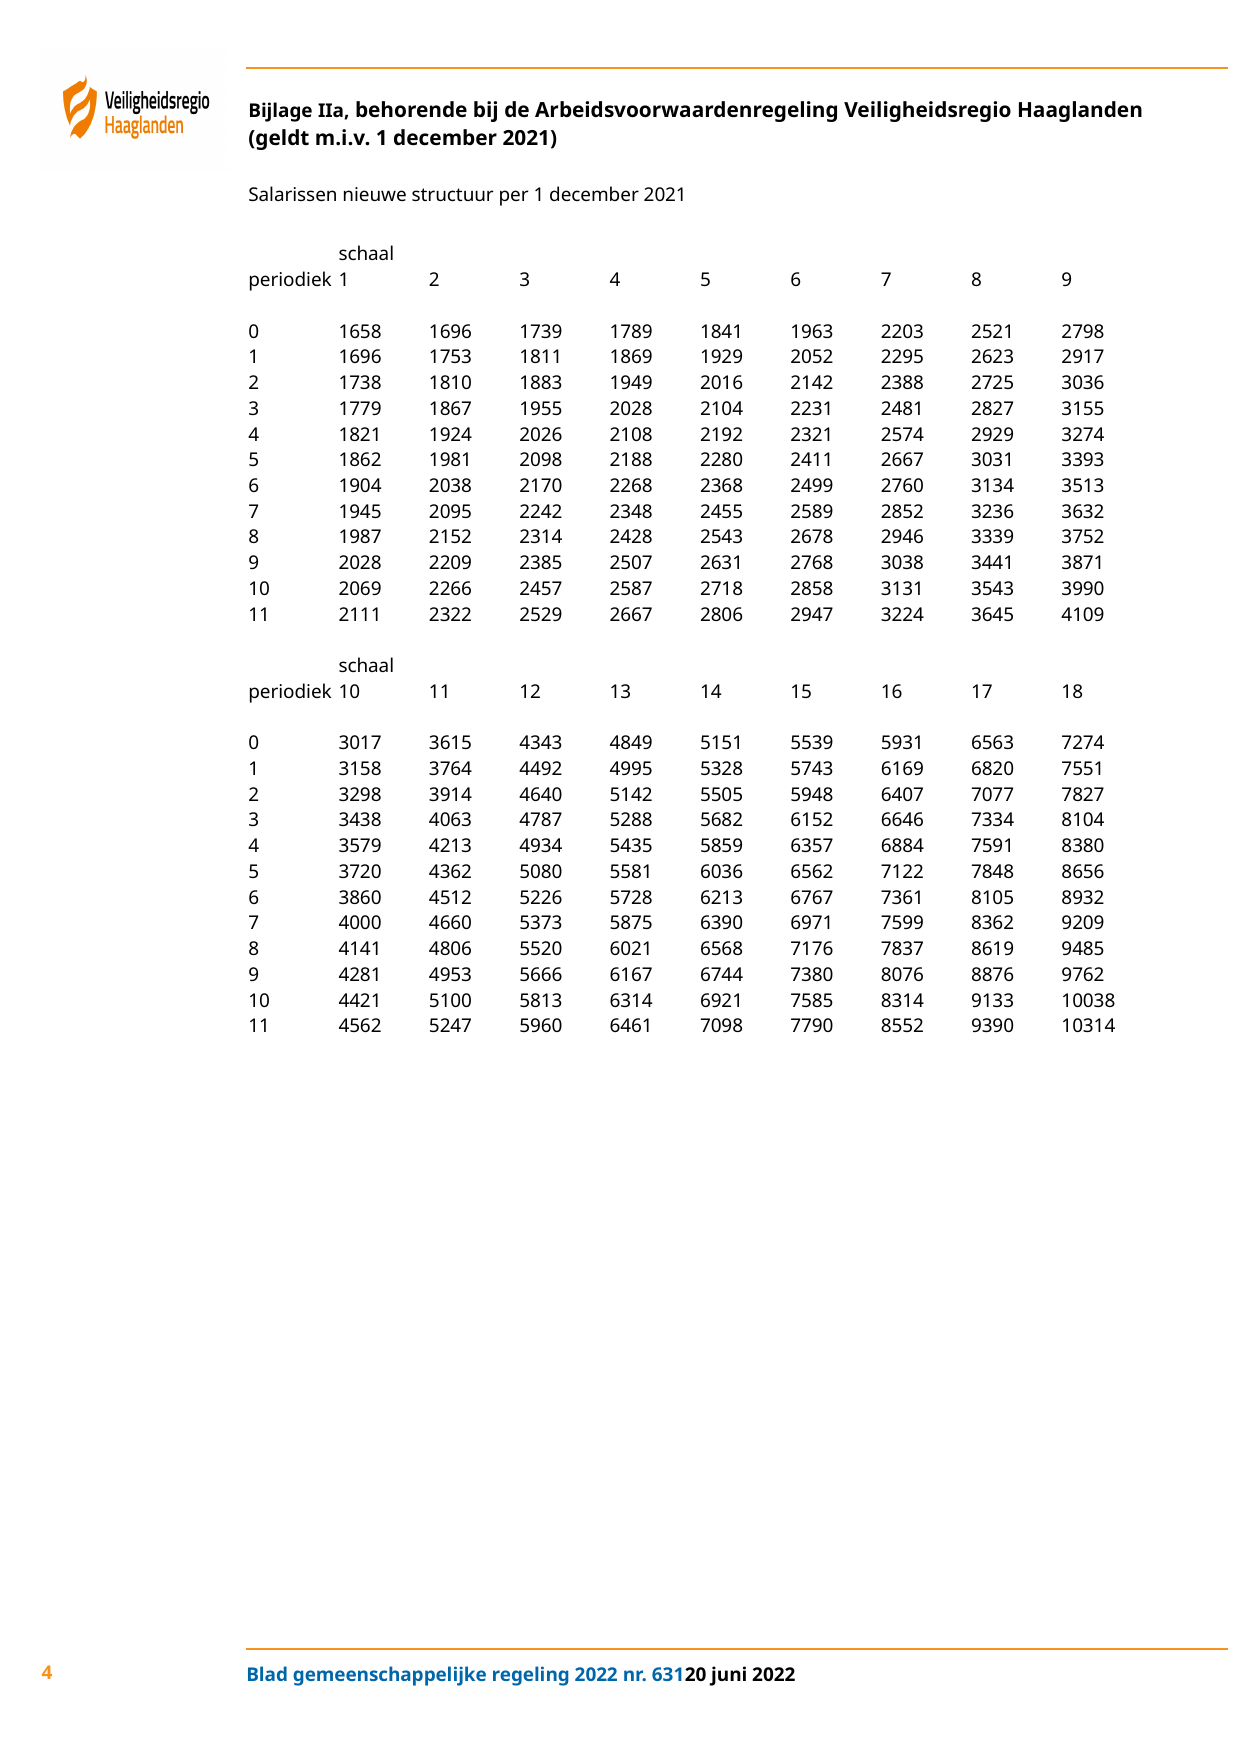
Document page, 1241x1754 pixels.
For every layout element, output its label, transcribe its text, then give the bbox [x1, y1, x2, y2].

table_cell 3134 [971, 472, 1061, 498]
table_cell 9209 [1061, 910, 1152, 935]
table_cell 3 [248, 807, 338, 832]
table_cell 10 [338, 678, 429, 704]
table_cell 8 [248, 935, 338, 961]
table_cell 2142 [790, 369, 881, 395]
table_cell 4 [248, 833, 338, 858]
table_cell [609, 627, 700, 652]
table_cell 2280 [700, 446, 790, 472]
table_cell 7 [881, 266, 971, 292]
table_cell [790, 627, 881, 652]
table_cell 9485 [1061, 935, 1152, 961]
table_cell 3438 [338, 807, 429, 832]
table_cell 2529 [519, 601, 609, 627]
table_cell 3298 [338, 781, 429, 807]
table_cell 4995 [609, 755, 700, 781]
table_cell 5142 [609, 781, 700, 807]
table_cell 1738 [338, 369, 429, 395]
table_cell 4934 [519, 833, 609, 858]
table_header [790, 241, 881, 266]
table_cell 3632 [1061, 498, 1152, 524]
table_cell 1929 [700, 344, 790, 369]
table_header [1061, 241, 1152, 266]
table_cell 5931 [881, 730, 971, 755]
table_cell 2314 [519, 524, 609, 549]
table_cell 5 [248, 446, 338, 472]
table_cell 3914 [429, 781, 519, 807]
table_cell 4 [609, 266, 700, 292]
table_cell 9 [1061, 266, 1152, 292]
table_cell 2028 [609, 395, 700, 421]
table_cell 5682 [700, 807, 790, 832]
table_cell 6021 [609, 935, 700, 961]
table_cell 2574 [881, 421, 971, 446]
table_cell [881, 704, 971, 729]
table_cell 7 [248, 910, 338, 935]
table_cell 9 [248, 961, 338, 987]
table_cell [429, 704, 519, 729]
table_cell 2 [248, 781, 338, 807]
table_cell 9762 [1061, 961, 1152, 987]
table_cell 2038 [429, 472, 519, 498]
table_cell 4806 [429, 935, 519, 961]
table_cell 6563 [971, 730, 1061, 755]
table_cell 3 [519, 266, 609, 292]
table_cell 16 [881, 678, 971, 704]
table_cell [519, 704, 609, 729]
table_cell 7827 [1061, 781, 1152, 807]
table_cell 3031 [971, 446, 1061, 472]
table_cell 18 [1061, 678, 1152, 704]
table_cell [700, 292, 790, 318]
table_cell 6884 [881, 833, 971, 858]
table_cell 2104 [700, 395, 790, 421]
table_cell 5505 [700, 781, 790, 807]
table_cell 2946 [881, 524, 971, 549]
table_cell 7380 [790, 961, 881, 987]
table_cell 11 [248, 1013, 338, 1038]
table_cell 8 [971, 266, 1061, 292]
table_cell 2192 [700, 421, 790, 446]
table_cell 2798 [1061, 318, 1152, 343]
table_header [971, 241, 1061, 266]
table_cell 1696 [338, 344, 429, 369]
table_cell 2 [248, 369, 338, 395]
picture [41, 47, 231, 172]
table_cell [338, 292, 429, 318]
table_cell 5080 [519, 858, 609, 884]
table_cell 5743 [790, 755, 881, 781]
table_cell 4512 [429, 884, 519, 909]
table_cell 4362 [429, 858, 519, 884]
table_cell 6921 [700, 987, 790, 1012]
table_cell 2428 [609, 524, 700, 549]
table_cell [248, 627, 338, 652]
table_header [881, 241, 971, 266]
table_cell 2543 [700, 524, 790, 549]
table_cell 4213 [429, 833, 519, 858]
table_cell 7122 [881, 858, 971, 884]
table_cell 13 [609, 678, 700, 704]
table_cell 17 [971, 678, 1061, 704]
table_cell [790, 292, 881, 318]
table_cell 4849 [609, 730, 700, 755]
table_cell 3860 [338, 884, 429, 909]
table_cell 6152 [790, 807, 881, 832]
table_cell 2322 [429, 601, 519, 627]
table_cell 4141 [338, 935, 429, 961]
table_cell 3615 [429, 730, 519, 755]
table_cell 6 [248, 472, 338, 498]
table_cell 5288 [609, 807, 700, 832]
table_cell 3036 [1061, 369, 1152, 395]
table_cell 2368 [700, 472, 790, 498]
table_cell 3155 [1061, 395, 1152, 421]
table_cell 3131 [881, 575, 971, 601]
table_cell 3274 [1061, 421, 1152, 446]
table_cell 1841 [700, 318, 790, 343]
table_cell 1955 [519, 395, 609, 421]
table_cell 3764 [429, 755, 519, 781]
table_cell 2052 [790, 344, 881, 369]
table_cell 5 [248, 858, 338, 884]
table_cell 1981 [429, 446, 519, 472]
table_cell 3543 [971, 575, 1061, 601]
table_cell 3720 [338, 858, 429, 884]
table_cell 5520 [519, 935, 609, 961]
table_cell 2098 [519, 446, 609, 472]
table_cell 2108 [609, 421, 700, 446]
table_cell 2188 [609, 446, 700, 472]
table_cell 8932 [1061, 884, 1152, 909]
table_cell 7361 [881, 884, 971, 909]
table_cell 4421 [338, 987, 429, 1012]
table_cell [1061, 292, 1152, 318]
table_cell [1061, 652, 1152, 678]
table_cell 3990 [1061, 575, 1152, 601]
table_cell 2170 [519, 472, 609, 498]
table_cell 7274 [1061, 730, 1152, 755]
table_cell 2242 [519, 498, 609, 524]
table_header [700, 241, 790, 266]
table_cell 2455 [700, 498, 790, 524]
table_cell 1924 [429, 421, 519, 446]
table_cell 4787 [519, 807, 609, 832]
table_cell 6461 [609, 1013, 700, 1038]
table_cell [700, 652, 790, 678]
table_cell 5100 [429, 987, 519, 1012]
table_cell 2203 [881, 318, 971, 343]
table_cell 11 [429, 678, 519, 704]
table_cell 3513 [1061, 472, 1152, 498]
table_cell 7585 [790, 987, 881, 1012]
table_cell 3224 [881, 601, 971, 627]
table_cell 6568 [700, 935, 790, 961]
table_cell 2852 [881, 498, 971, 524]
table_cell 1 [338, 266, 429, 292]
table_cell 4953 [429, 961, 519, 987]
table_cell 7098 [700, 1013, 790, 1038]
table_cell 2231 [790, 395, 881, 421]
table_cell periodiek [248, 266, 338, 292]
text Bijlage IIa, behorende bij de Arbeidsvoorwaardenregeling Veiligheidsregio Haaglanden (geldt m.i.v. 1 december 2021) [248, 95, 1152, 152]
table_cell [429, 627, 519, 652]
table_header [609, 241, 700, 266]
table_cell 5581 [609, 858, 700, 884]
table_cell 8619 [971, 935, 1061, 961]
table_cell [700, 704, 790, 729]
table_cell 2806 [700, 601, 790, 627]
table_cell 8076 [881, 961, 971, 987]
table_cell 1821 [338, 421, 429, 446]
table_cell 1883 [519, 369, 609, 395]
table_cell 2667 [881, 446, 971, 472]
table_cell 3871 [1061, 549, 1152, 575]
table_cell 6407 [881, 781, 971, 807]
table_cell 5328 [700, 755, 790, 781]
table_cell 1658 [338, 318, 429, 343]
table_cell 5151 [700, 730, 790, 755]
table_cell 8362 [971, 910, 1061, 935]
table_cell 6744 [700, 961, 790, 987]
table_cell 6767 [790, 884, 881, 909]
table_cell 1987 [338, 524, 429, 549]
table_cell 2858 [790, 575, 881, 601]
table_cell 0 [248, 318, 338, 343]
table_cell periodiek [248, 678, 338, 704]
table_cell 6213 [700, 884, 790, 909]
table_cell [971, 652, 1061, 678]
table_cell 2827 [971, 395, 1061, 421]
table_cell [1061, 627, 1152, 652]
table_cell 2028 [338, 549, 429, 575]
table_cell 2768 [790, 549, 881, 575]
table_cell 6036 [700, 858, 790, 884]
table_cell 1753 [429, 344, 519, 369]
table_cell [971, 292, 1061, 318]
table_cell 5813 [519, 987, 609, 1012]
table_cell [248, 652, 338, 678]
table_cell 2667 [609, 601, 700, 627]
table_cell 4109 [1061, 601, 1152, 627]
table_cell 10038 [1061, 987, 1152, 1012]
table_cell 2623 [971, 344, 1061, 369]
table_cell [248, 704, 338, 729]
table_cell [1061, 704, 1152, 729]
table_cell 5539 [790, 730, 881, 755]
table_cell 1811 [519, 344, 609, 369]
table_cell [248, 292, 338, 318]
table_cell 7790 [790, 1013, 881, 1038]
table_cell 14 [700, 678, 790, 704]
table_cell [971, 627, 1061, 652]
table_cell 2947 [790, 601, 881, 627]
table_cell 1862 [338, 446, 429, 472]
table_cell 1 [248, 344, 338, 369]
table_cell 8104 [1061, 807, 1152, 832]
table_header [519, 241, 609, 266]
table_cell 2268 [609, 472, 700, 498]
table_cell 6390 [700, 910, 790, 935]
table_cell 6820 [971, 755, 1061, 781]
table_cell 4660 [429, 910, 519, 935]
table_cell 1904 [338, 472, 429, 498]
table_cell 7848 [971, 858, 1061, 884]
table_cell 10314 [1061, 1013, 1152, 1038]
table_cell 1869 [609, 344, 700, 369]
table_cell 7176 [790, 935, 881, 961]
table_cell 2016 [700, 369, 790, 395]
table_cell 6314 [609, 987, 700, 1012]
table_cell 1945 [338, 498, 429, 524]
table_cell [971, 704, 1061, 729]
table_cell 6169 [881, 755, 971, 781]
table_cell 7837 [881, 935, 971, 961]
table_cell 11 [248, 601, 338, 627]
table_cell 1810 [429, 369, 519, 395]
table_cell 2760 [881, 472, 971, 498]
table_cell 1789 [609, 318, 700, 343]
table_cell 5948 [790, 781, 881, 807]
table_cell 3393 [1061, 446, 1152, 472]
table_cell 1963 [790, 318, 881, 343]
table_cell 2481 [881, 395, 971, 421]
table_cell 2507 [609, 549, 700, 575]
table_cell 6167 [609, 961, 700, 987]
table_cell 2929 [971, 421, 1061, 446]
table_cell 1 [248, 755, 338, 781]
table_cell schaal [338, 652, 429, 678]
table_header [429, 241, 519, 266]
table_cell 8 [248, 524, 338, 549]
table_cell 2499 [790, 472, 881, 498]
table_cell 8105 [971, 884, 1061, 909]
table_cell 3645 [971, 601, 1061, 627]
table_cell 4492 [519, 755, 609, 781]
table_cell 8380 [1061, 833, 1152, 858]
table_cell 9 [248, 549, 338, 575]
table_cell [609, 704, 700, 729]
table_cell 15 [790, 678, 881, 704]
table_cell 4000 [338, 910, 429, 935]
table_header [248, 241, 338, 266]
table_cell 1949 [609, 369, 700, 395]
table_cell [609, 652, 700, 678]
table_cell 7 [248, 498, 338, 524]
table_cell 2321 [790, 421, 881, 446]
table_cell 4640 [519, 781, 609, 807]
text Salarissen nieuwe structuur per 1 december 2021 [248, 181, 1152, 207]
table_cell 2026 [519, 421, 609, 446]
table_cell 5875 [609, 910, 700, 935]
table_cell 6 [248, 884, 338, 909]
table_cell [881, 627, 971, 652]
table_cell 2069 [338, 575, 429, 601]
table_cell 5728 [609, 884, 700, 909]
table_cell [519, 292, 609, 318]
table_cell 2521 [971, 318, 1061, 343]
table_cell 8314 [881, 987, 971, 1012]
table_cell 9390 [971, 1013, 1061, 1038]
table_cell 2718 [700, 575, 790, 601]
table_cell 2385 [519, 549, 609, 575]
table_cell 12 [519, 678, 609, 704]
table_cell 7551 [1061, 755, 1152, 781]
table_cell [429, 652, 519, 678]
table_cell 3017 [338, 730, 429, 755]
table_cell 2631 [700, 549, 790, 575]
table_cell [700, 627, 790, 652]
table_cell 2388 [881, 369, 971, 395]
table_cell 3038 [881, 549, 971, 575]
table_cell 4063 [429, 807, 519, 832]
table_cell 3236 [971, 498, 1061, 524]
table_cell 2348 [609, 498, 700, 524]
table_cell 2209 [429, 549, 519, 575]
table_cell [519, 627, 609, 652]
table_cell [338, 627, 429, 652]
table_cell 2725 [971, 369, 1061, 395]
table_cell 1867 [429, 395, 519, 421]
table_cell 3 [248, 395, 338, 421]
table_cell 6646 [881, 807, 971, 832]
table_cell 3752 [1061, 524, 1152, 549]
table_cell 8552 [881, 1013, 971, 1038]
table_cell 2917 [1061, 344, 1152, 369]
table_cell 6562 [790, 858, 881, 884]
table_cell 1739 [519, 318, 609, 343]
table_cell 4343 [519, 730, 609, 755]
table_cell [790, 652, 881, 678]
table_cell 1779 [338, 395, 429, 421]
table_cell 2589 [790, 498, 881, 524]
table_header schaal [338, 241, 429, 266]
table_cell 2152 [429, 524, 519, 549]
table_cell 5247 [429, 1013, 519, 1038]
table_cell 5373 [519, 910, 609, 935]
table_cell 7334 [971, 807, 1061, 832]
table_cell 3158 [338, 755, 429, 781]
table_cell 6 [790, 266, 881, 292]
table_cell 5960 [519, 1013, 609, 1038]
table_cell [338, 704, 429, 729]
table_cell 4281 [338, 961, 429, 987]
table_cell 2095 [429, 498, 519, 524]
table_cell 2457 [519, 575, 609, 601]
table_cell [881, 292, 971, 318]
table_cell 2111 [338, 601, 429, 627]
table_cell 7599 [881, 910, 971, 935]
table_cell 5859 [700, 833, 790, 858]
table_cell 5 [700, 266, 790, 292]
table_cell 4562 [338, 1013, 429, 1038]
table_cell 5435 [609, 833, 700, 858]
table_cell 9133 [971, 987, 1061, 1012]
table_cell 3441 [971, 549, 1061, 575]
table_cell 3579 [338, 833, 429, 858]
table_cell 2 [429, 266, 519, 292]
table_cell 3339 [971, 524, 1061, 549]
table_cell [609, 292, 700, 318]
table_cell 2411 [790, 446, 881, 472]
table_cell 4 [248, 421, 338, 446]
table_cell 2295 [881, 344, 971, 369]
table_cell 5666 [519, 961, 609, 987]
table_cell 8876 [971, 961, 1061, 987]
table_cell 8656 [1061, 858, 1152, 884]
table_cell [881, 652, 971, 678]
table_cell 5226 [519, 884, 609, 909]
table_cell 10 [248, 575, 338, 601]
table_cell 7591 [971, 833, 1061, 858]
table_cell [790, 704, 881, 729]
table_cell [519, 652, 609, 678]
table_cell 2587 [609, 575, 700, 601]
table_cell [429, 292, 519, 318]
table_cell 6357 [790, 833, 881, 858]
table_cell 7077 [971, 781, 1061, 807]
table_cell 2678 [790, 524, 881, 549]
table_cell 6971 [790, 910, 881, 935]
table_cell 2266 [429, 575, 519, 601]
table_cell 1696 [429, 318, 519, 343]
table_cell 10 [248, 987, 338, 1012]
table_cell 0 [248, 730, 338, 755]
